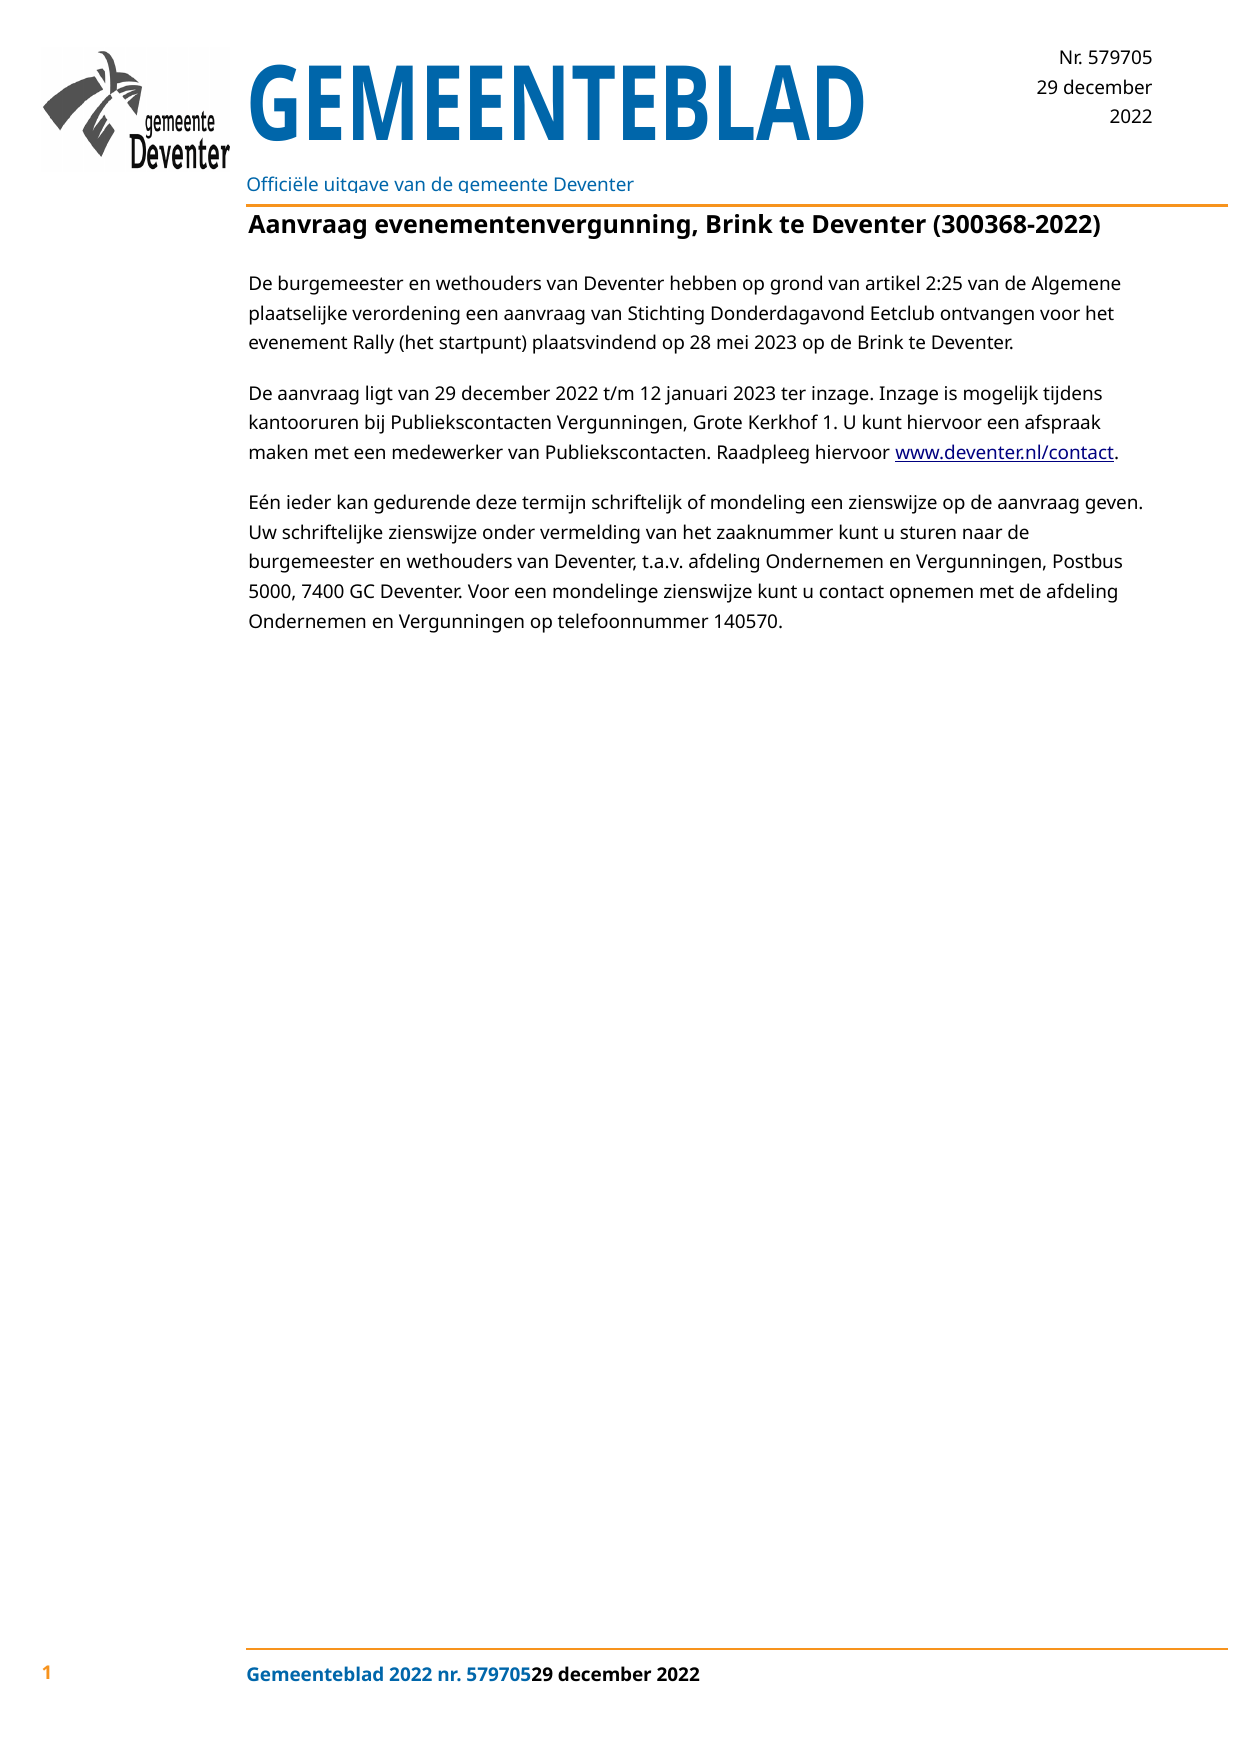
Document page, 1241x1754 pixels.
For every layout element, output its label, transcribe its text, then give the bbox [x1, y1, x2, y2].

picture [41, 47, 231, 172]
text Aanvraag evenementenvergunning, Brink te Deventer (300368-2022) [248, 207, 1152, 241]
text De burgemeester en wethouders van Deventer hebben op grond van artikel 2:25 van de Algemene plaatselijke verordening een aanvraag van Stichting Donderdagavond Eetclub ontvangen voor het evenement Rally (het startpunt) plaatsvindend op 28 mei 2023 op de Brink te Deventer. [248, 270, 1152, 355]
text De aanvraag ligt van 29 december 2022 t/m 12 januari 2023 ter inzage. Inzage is mogelijk tijdens kantooruren bij Publiekscontacten Vergunningen, Grote Kerkhof 1. U kunt hiervoor een afspraak maken met een medewerker van Publiekscontacten. Raadpleeg hiervoor www.deventer.nl/contact. [248, 380, 1152, 465]
text Eén ieder kan gedurende deze termijn schriftelijk of mondeling een zienswijze op de aanvraag geven. Uw schriftelijke zienswijze onder vermelding van het zaaknummer kunt u sturen naar de burgemeester en wethouders van Deventer, t.a.v. afdeling Ondernemen en Vergunningen, Postbus 5000, 7400 GC Deventer. Voor een mondelinge zienswijze kunt u contact opnemen met de afdeling Ondernemen en Vergunningen op telefoonnummer 140570. [248, 489, 1152, 633]
